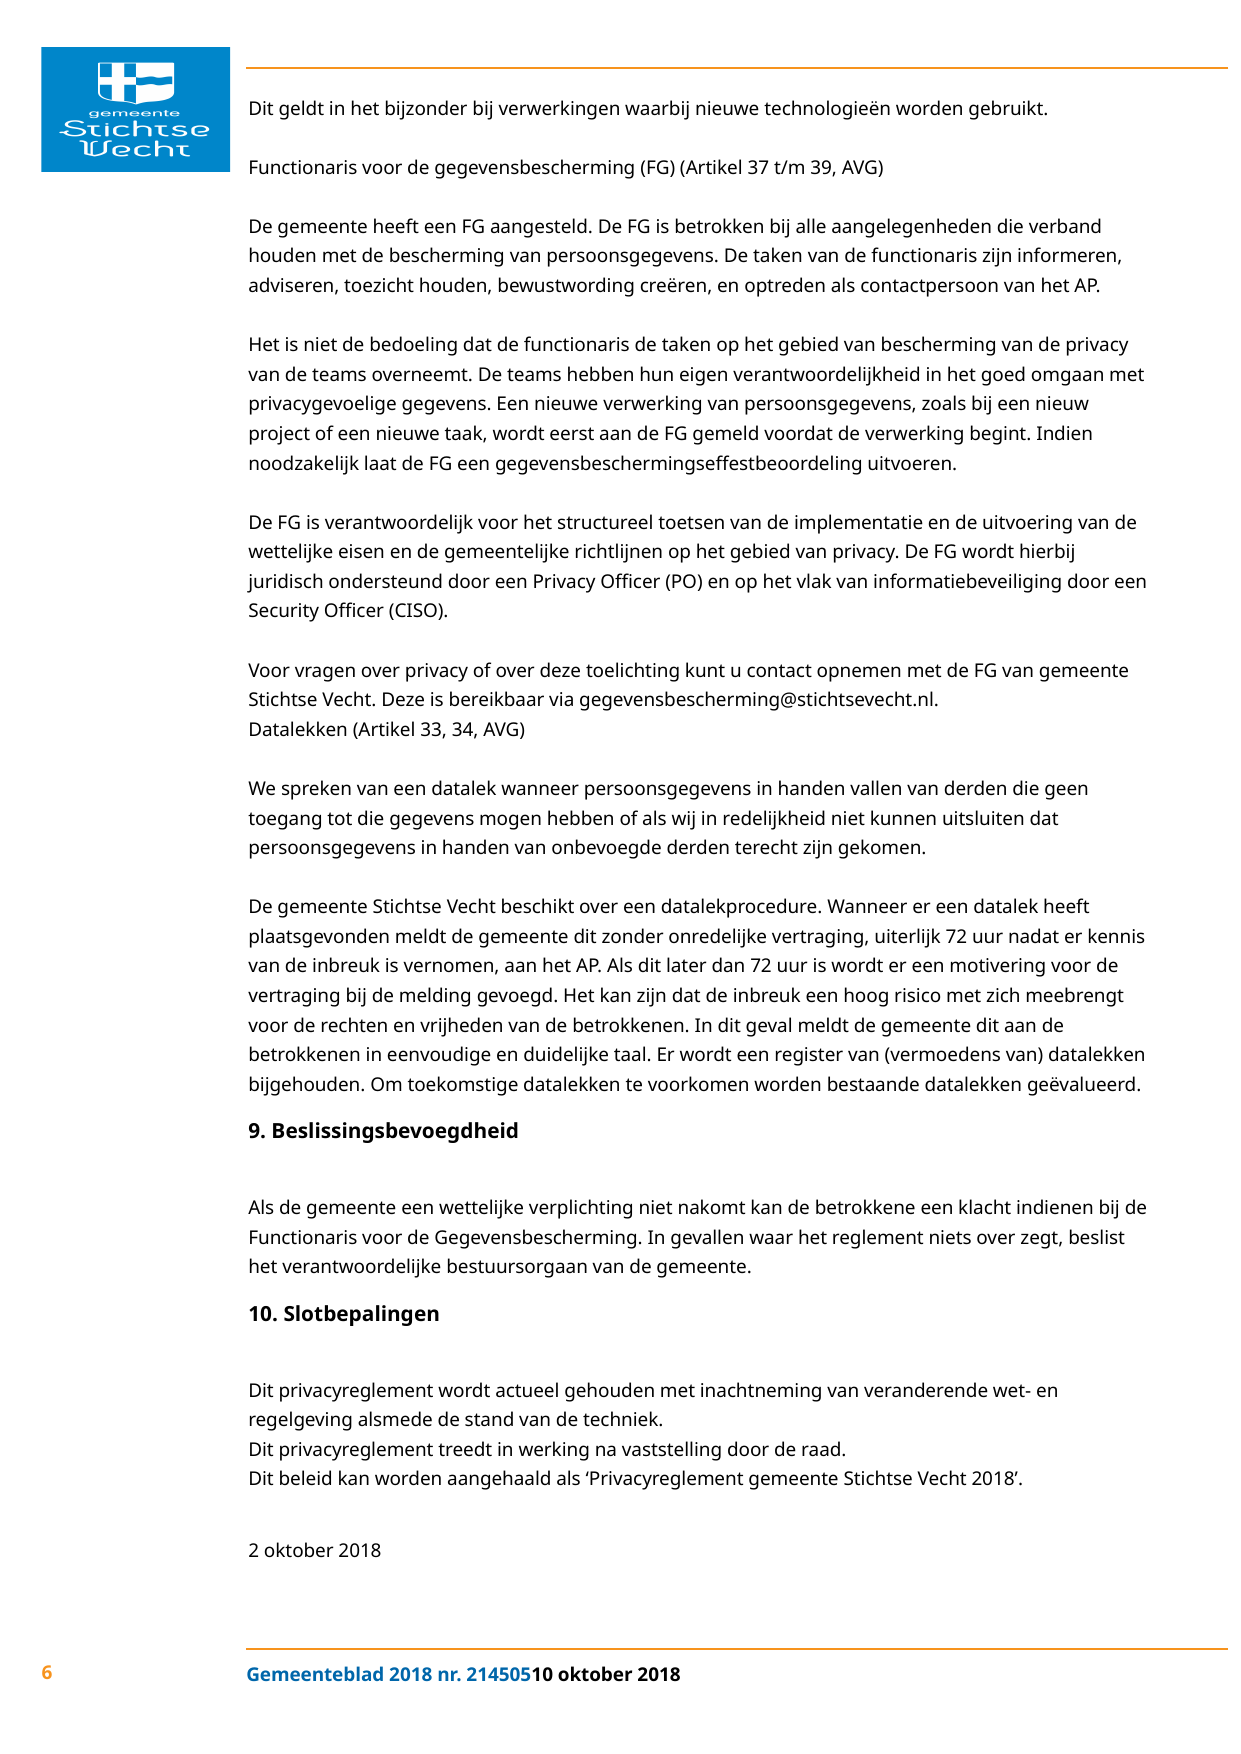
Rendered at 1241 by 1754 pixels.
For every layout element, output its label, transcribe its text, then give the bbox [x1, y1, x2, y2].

text Het is niet de bedoeling dat de functionaris de taken op het gebied van bescherming van de privacy van de teams overneemt. De teams hebben hun eigen verantwoordelijkheid in het goed omgaan met privacygevoelige gegevens. Een nieuwe verwerking van persoonsgegevens, zoals bij een nieuw project of een nieuwe taak, wordt eerst aan de FG gemeld voordat de verwerking begint. Indien noodzakelijk laat de FG een gegevensbeschermingseffestbeoordeling uitvoeren. [248, 331, 1152, 476]
picture [99, 63, 135, 101]
text De gemeente Stichtse Vecht beschikt over een datalekprocedure. Wanneer er een datalek heeft plaatsgevonden meldt de gemeente dit zonder onredelijke vertraging, uiterlijk 72 uur nadat er kennis van de inbreuk is vernomen, aan het AP. Als dit later dan 72 uur is wordt er een motivering voor de vertraging bij de melding gevoegd. Het kan zijn dat de inbreuk een hoog risico met zich meebrengt voor de rechten en vrijheden van de betrokkenen. In dit geval meldt de gemeente dit aan de betrokkenen in eenvoudige en duidelijke taal. Er wordt een register van (vermoedens van) datalekken bijgehouden. Om toekomstige datalekken te voorkomen worden bestaande datalekken geëvalueerd. [248, 893, 1152, 1097]
text De FG is verantwoordelijk voor het structureel toetsen van de implementatie en de uitvoering van de wettelijke eisen en de gemeentelijke richtlijnen op het gebied van privacy. De FG wordt hierbij juridisch ondersteund door een Privacy Officer (PO) en op het vlak van informatiebeveiliging door een Security Officer (CISO). [248, 509, 1152, 623]
text Functionaris voor de gegevensbescherming (FG) (Artikel 37 t/m 39, AVG) [248, 154, 1152, 180]
text Dit privacyreglement wordt actueel gehouden met inachtneming van veranderende wet- en regelgeving alsmede de stand van de techniek. [248, 1377, 1152, 1432]
text Datalekken (Artikel 33, 34, AVG) [248, 716, 1152, 742]
text Als de gemeente een wettelijke verplichting niet nakomt kan de betrokkene een klacht indienen bij de Functionaris voor de Gegevensbescherming. In gevallen waar het reglement niets over zegt, beslist het verantwoordelijke bestuursorgaan van de gemeente. [248, 1194, 1152, 1279]
text Dit geldt in het bijzonder bij verwerkingen waarbij nieuwe technologieën worden gebruikt. [248, 95, 1152, 121]
text 2 oktober 2018 [248, 1537, 1152, 1563]
picture [137, 63, 174, 103]
text Dit privacyreglement treedt in werking na vaststelling door de raad. [248, 1436, 1152, 1462]
text 9. Beslissingsbevoegdheid [248, 1117, 1152, 1145]
text Voor vragen over privacy of over deze toelichting kunt u contact opnemen met de FG van gemeente Stichtse Vecht. Deze is bereikbaar via gegevensbescherming@stichtsevecht.nl. [248, 657, 1152, 712]
text Dit beleid kan worden aangehaald als ‘Privacyreglement gemeente Stichtse Vecht 2018’. [248, 1466, 1152, 1491]
text De gemeente heeft een FG aangesteld. De FG is betrokken bij alle aangelegenheden die verband houden met de bescherming van persoonsgegevens. De taken van de functionaris zijn informeren, adviseren, toezicht houden, bewustwording creëren, en optreden als contactpersoon van het AP. [248, 213, 1152, 298]
text We spreken van een datalek wanneer persoonsgegevens in handen vallen van derden die geen toegang tot die gegevens mogen hebben of als wij in redelijkheid niet kunnen uitsluiten dat persoonsgegevens in handen van onbevoegde derden terecht zijn gekomen. [248, 775, 1152, 860]
text 10. Slotbepalingen [248, 1299, 1152, 1328]
